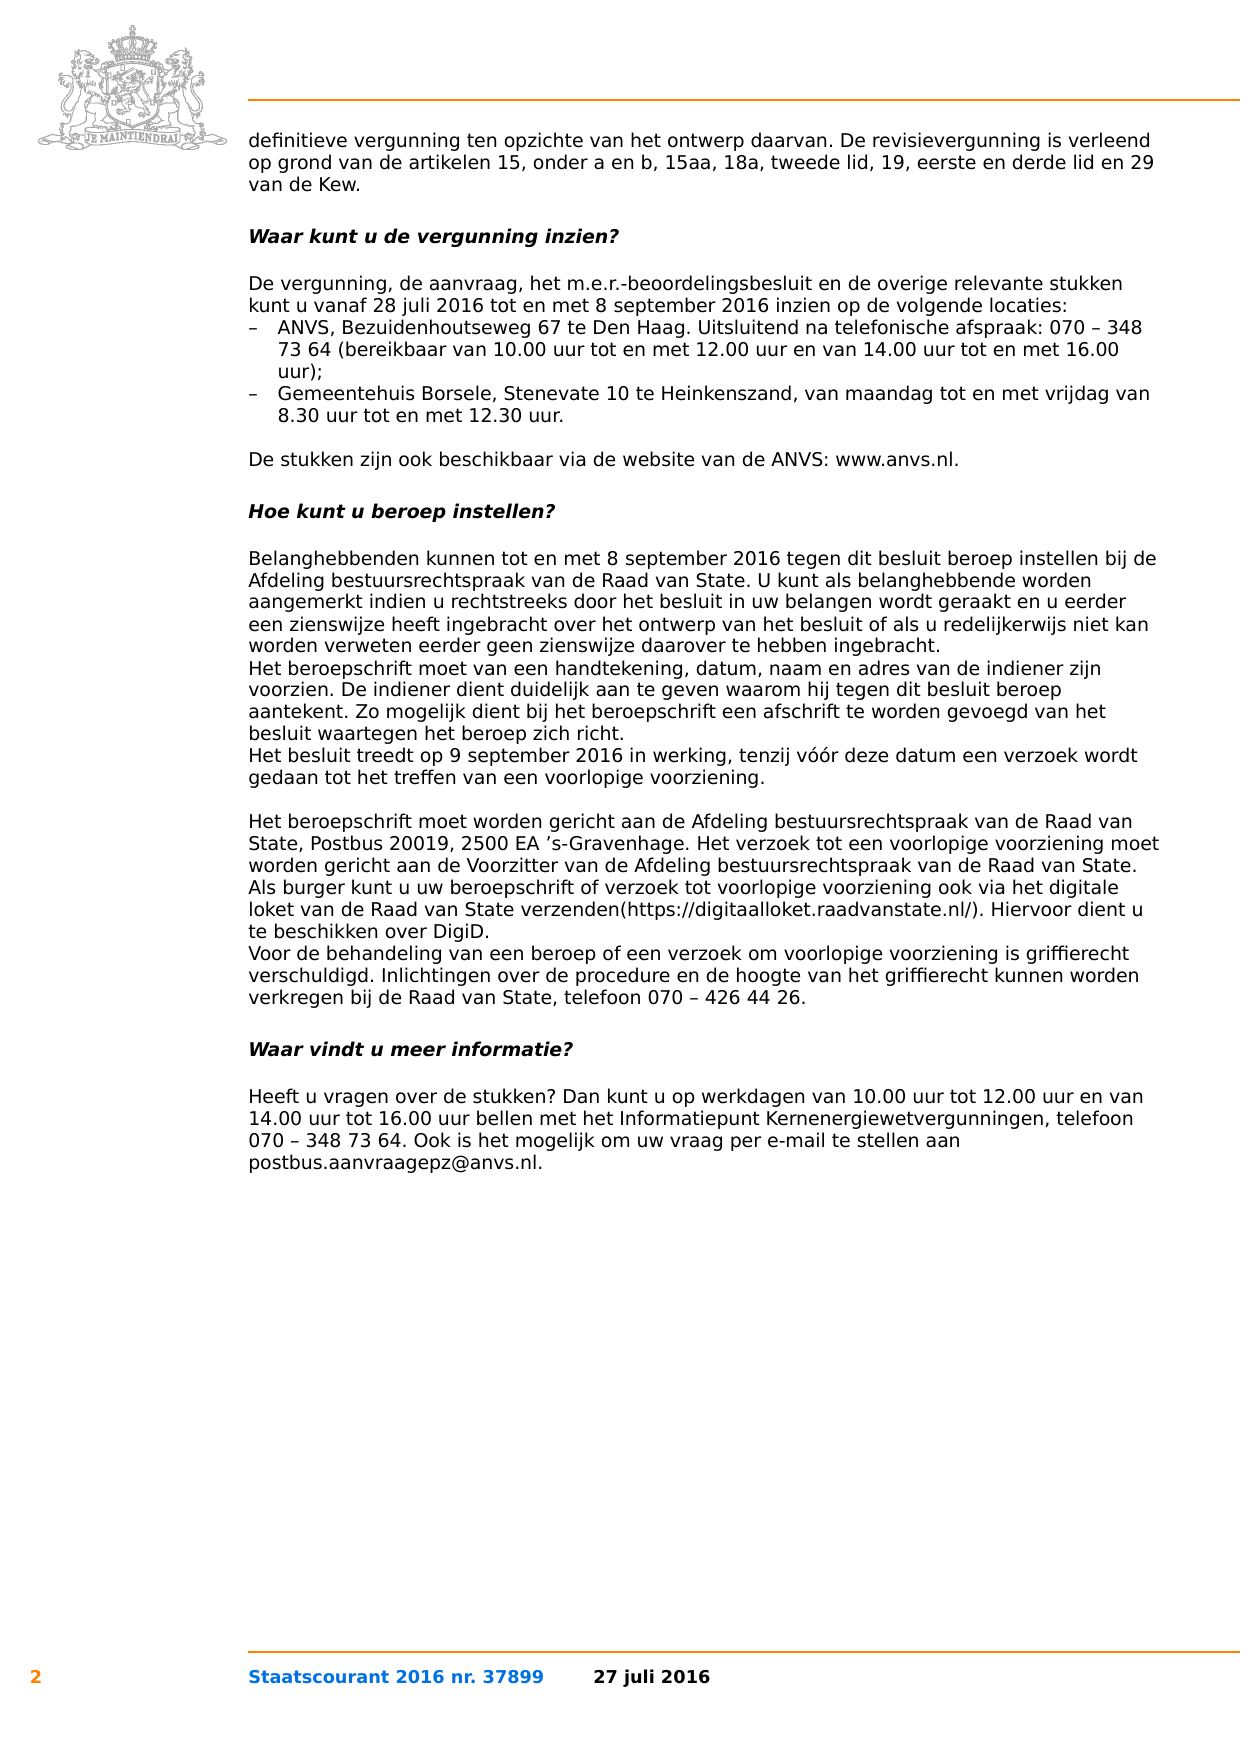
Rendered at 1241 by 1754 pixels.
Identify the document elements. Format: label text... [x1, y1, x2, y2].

picture [38, 25, 227, 150]
text Heeft u vragen over de stukken? Dan kunt u op werkdagen van 10.00 uur tot 12.00 uur en van 14.00 uur tot 16.00 uur bellen met het Informatiepunt Kernenergiewetvergunningen, telefoon 070 – 348 73 64. Ook is het mogelijk om uw vraag per e-mail te stellen aan postbus.aanvraagepz@anvs.nl. [248, 1086, 1163, 1174]
text Het beroepschrift moet worden gericht aan de Afdeling bestuursrechtspraak van de Raad van State, Postbus 20019, 2500 EA ’s-Gravenhage. Het verzoek tot een voorlopige voorziening moet worden gericht aan de Voorzitter van de Afdeling bestuursrechtspraak van de Raad van State. Als burger kunt u uw beroepschrift of verzoek tot voorlopige voorziening ook via het digitale loket van de Raad van State verzenden(https://digitaalloket.raadvanstate.nl/). Hiervoor dient u te beschikken over DigiD. [248, 811, 1163, 943]
subtitle Hoe kunt u beroep instellen? [248, 501, 1163, 522]
text Belanghebbenden kunnen tot en met 8 september 2016 tegen dit besluit beroep instellen bij de Afdeling bestuursrechtspraak van de Raad van State. U kunt als belanghebbende worden aangemerkt indien u rechtstreeks door het besluit in uw belangen wordt geraakt en u eerder een zienswijze heeft ingebracht over het ontwerp van het besluit of als u redelijkerwijs niet kan worden verweten eerder geen zienswijze daarover te hebben ingebracht. [248, 547, 1163, 657]
text – Gemeentehuis Borsele, Stenevate 10 te Heinkenszand, van maandag tot en met vrijdag van 8.30 uur tot en met 12.30 uur. [248, 383, 1163, 427]
text De vergunning, de aanvraag, het m.e.r.-beoordelingsbesluit en de overige relevante stukken kunt u vanaf 28 juli 2016 tot en met 8 september 2016 inzien op de volgende locaties: [248, 273, 1163, 317]
text Het beroepschrift moet van een handtekening, datum, naam en adres van de indiener zijn voorzien. De indiener dient duidelijk aan te geven waarom hij tegen dit besluit beroep aantekent. Zo mogelijk dient bij het beroepschrift een afschrift te worden gevoegd van het besluit waartegen het beroep zich richt. [248, 657, 1163, 745]
text De stukken zijn ook beschikbaar via de website van de ANVS: www.anvs.nl. [248, 448, 1163, 471]
subtitle Waar vindt u meer informatie? [248, 1039, 1163, 1061]
subtitle Waar kunt u de vergunning inzien? [248, 226, 1163, 248]
text definitieve vergunning ten opzichte van het ontwerp daarvan. De revisievergunning is verleend op grond van de artikelen 15, onder a en b, 15aa, 18a, tweede lid, 19, eerste en derde lid en 29 van de Kew. [248, 130, 1163, 196]
text Voor de behandeling van een beroep of een verzoek om voorlopige voorziening is griffierecht verschuldigd. Inlichtingen over de procedure en de hoogte van het griffierecht kunnen worden verkregen bij de Raad van State, telefoon 070 – 426 44 26. [248, 943, 1163, 1009]
text – ANVS, Bezuidenhoutseweg 67 te Den Haag. Uitsluitend na telefonische afspraak: 070 – 348 73 64 (bereikbaar van 10.00 uur tot en met 12.00 uur en van 14.00 uur tot en met 16.00 uur); [248, 317, 1163, 383]
text Het besluit treedt op 9 september 2016 in werking, tenzij vóór deze datum een verzoek wordt gedaan tot het treffen van een voorlopige voorziening. [248, 745, 1163, 789]
